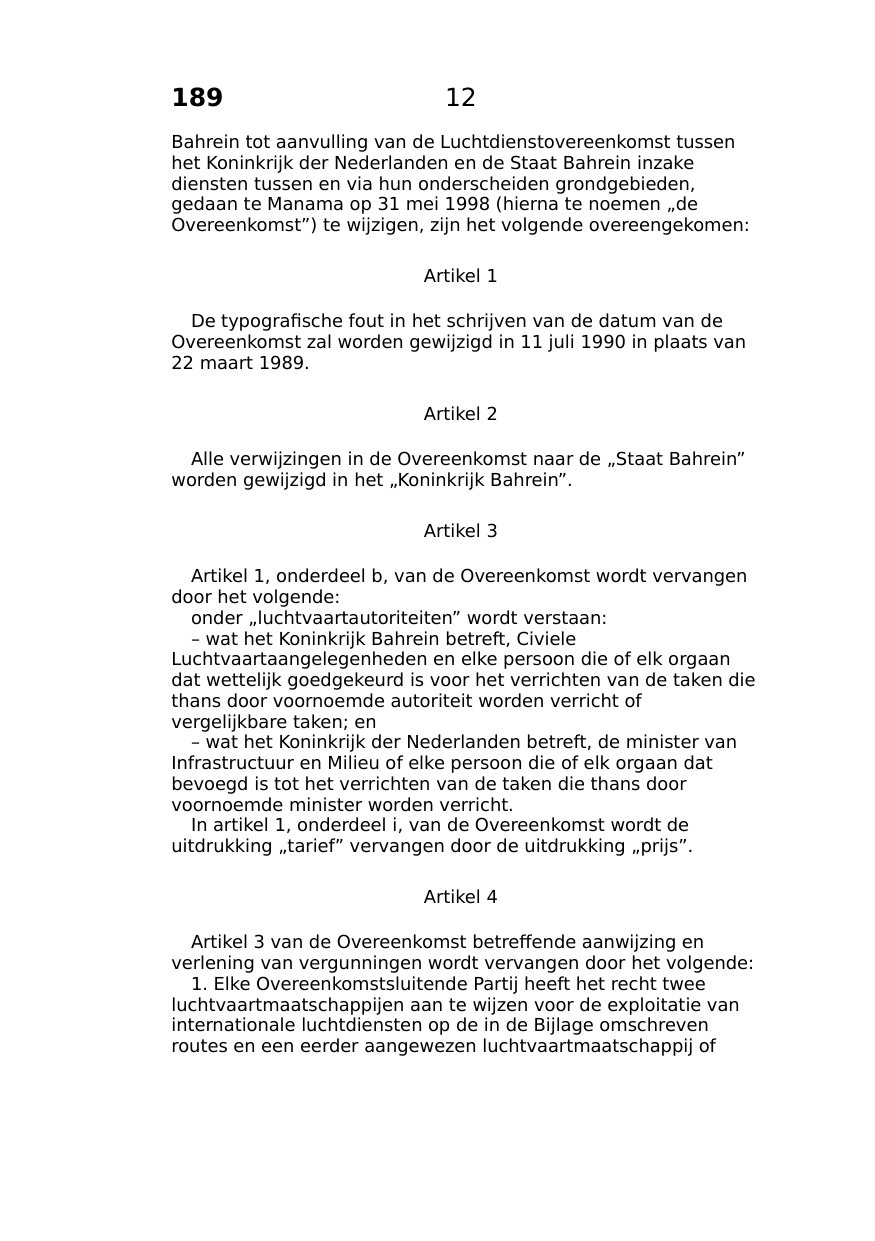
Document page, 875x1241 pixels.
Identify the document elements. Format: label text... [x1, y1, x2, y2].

text Artikel 3 van de Overeenkomst betreffende aanwijzing en verlening van vergunningen wordt vervangen door het volgende: [171, 932, 756, 974]
text In artikel 1, onderdeel i, van de Overeenkomst wordt de uitdrukking „tarief” vervangen door de uitdrukking „prijs”. [171, 815, 756, 857]
text Alle verwijzingen in de Overeenkomst naar de „Staat Bahrein” worden gewijzigd in het „Koninkrijk Bahrein”. [171, 449, 756, 491]
text – wat het Koninkrijk der Nederlanden betreft, de minister van Infrastructuur en Milieu of elke persoon die of elk orgaan dat bevoegd is tot het verrichten van de taken die thans door voornoemde minister worden verricht. [171, 732, 756, 815]
subtitle Artikel 3 [171, 521, 756, 541]
text onder „luchtvaartautoriteiten” wordt verstaan: [171, 608, 756, 628]
text De typografische fout in het schrijven van de datum van de Overeenkomst zal worden gewijzigd in 11 juli 1990 in plaats van 22 maart 1989. [171, 311, 756, 373]
text Artikel 1, onderdeel b, van de Overeenkomst wordt vervangen door het volgende: [171, 566, 756, 608]
text Bahrein tot aanvulling van de Luchtdienstovereenkomst tussen het Koninkrijk der Nederlanden en de Staat Bahrein inzake diensten tussen en via hun onderscheiden grondgebieden, gedaan te Manama op 31 mei 1998 (hierna te noemen „de Overeenkomst”) te wijzigen, zijn het volgende overeengekomen: [171, 132, 756, 236]
text – wat het Koninkrijk Bahrein betreft, Civiele Luchtvaartaangelegenheden en elke persoon die of elk orgaan dat wettelijk goedgekeurd is voor het verrichten van de taken die thans door voornoemde autoriteit worden verricht of vergelijkbare taken; en [171, 628, 756, 732]
text 1. Elke Overeenkomstsluitende Partij heeft het recht twee luchtvaartmaatschappijen aan te wijzen voor de exploitatie van internationale luchtdiensten op de in de Bijlage omschreven routes en een eerder aangewezen luchtvaartmaatschappij of [171, 974, 756, 1057]
subtitle Artikel 4 [171, 887, 756, 907]
subtitle Artikel 2 [171, 403, 756, 424]
subtitle Artikel 1 [171, 266, 756, 286]
